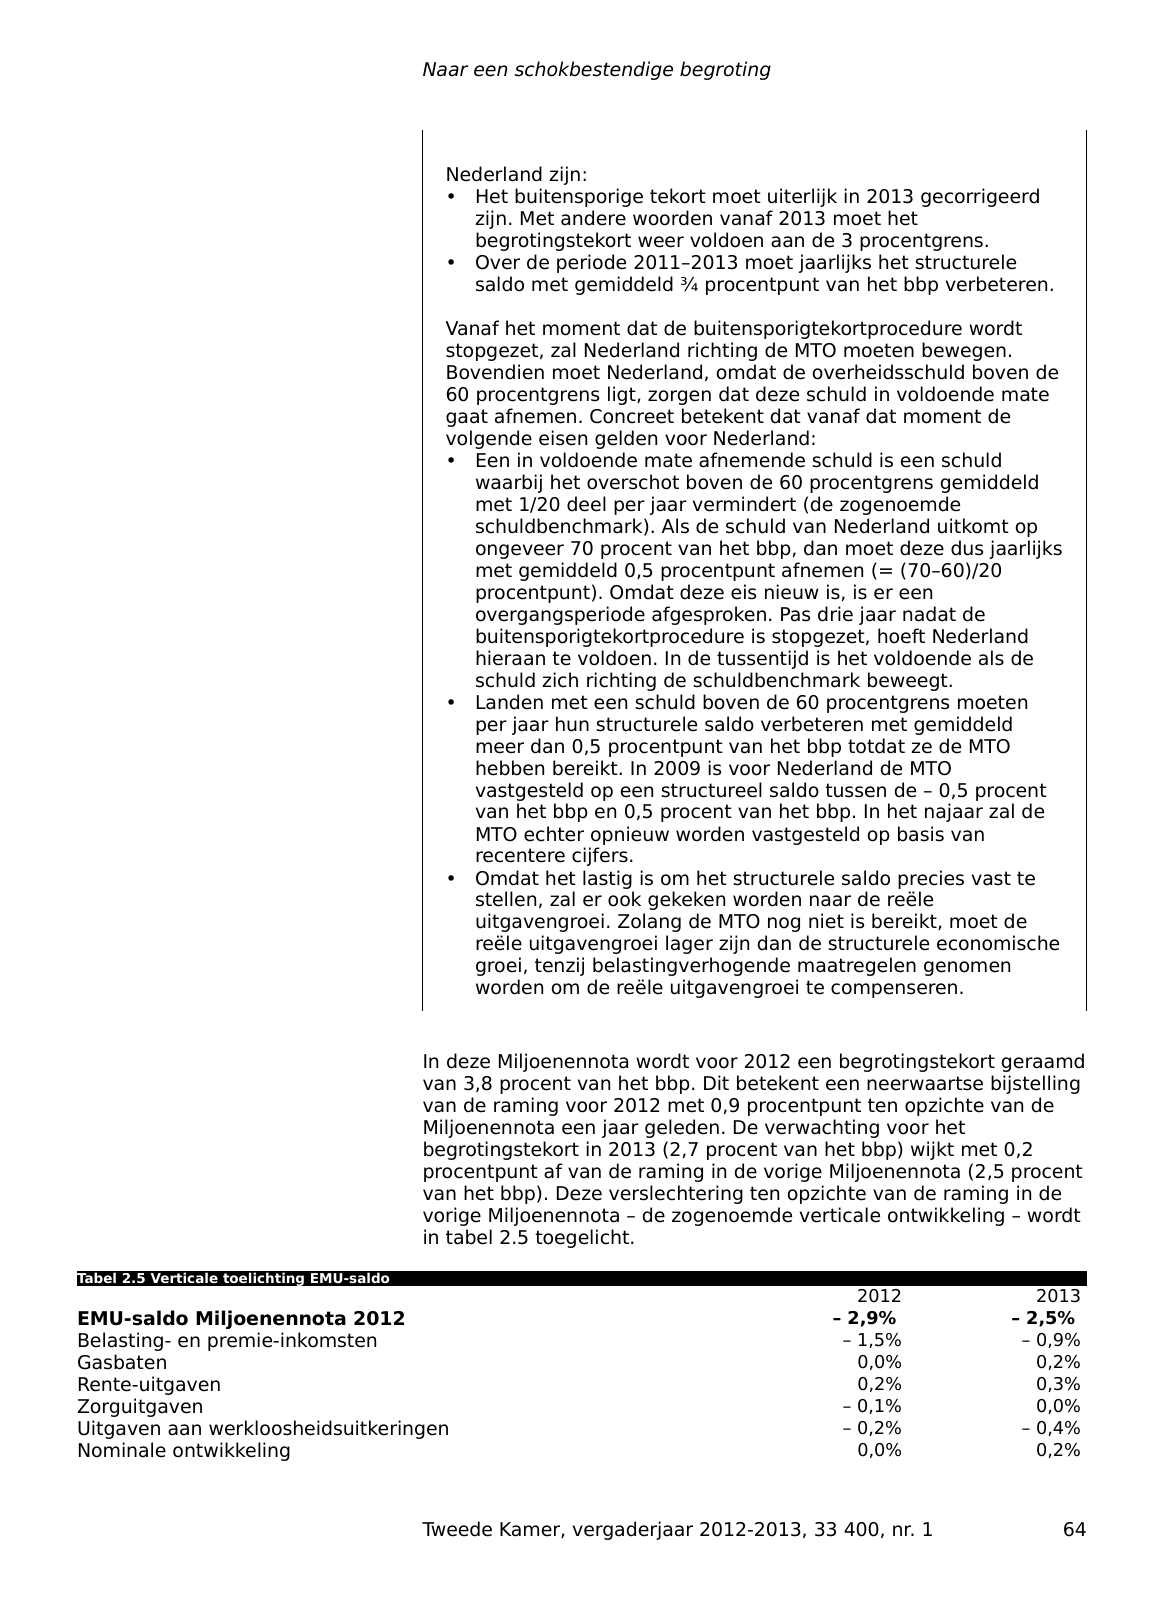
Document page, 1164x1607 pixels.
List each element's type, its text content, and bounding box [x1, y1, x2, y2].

table_cell Belasting- en premie-inkomsten [77, 1330, 729, 1352]
table_cell 0,2% [908, 1352, 1087, 1374]
table_cell – 0,4% [908, 1418, 1087, 1440]
table_header Tabel 2.5 Verticale toelichting EMU-saldo [77, 1271, 1087, 1286]
table_cell 0,0% [729, 1440, 908, 1462]
table_cell – 0,1% [729, 1396, 908, 1418]
table_cell – 1,5% [729, 1330, 908, 1352]
table_cell [77, 1286, 729, 1308]
table_header Nederland zijn: • Het buitensporige tekort moet uiterlijk in 2013 gecorrigeerd zijn. Met andere woorden vanaf 2013 moet het begrotingstekort weer voldoen aan de 3 procentgrens. • Over de periode 2011–2013 moet jaarlijks het structurele saldo met gemiddeld ¾ procentpunt van het bbp verbeteren. Vanaf het moment dat de buitensporigtekortprocedure wordt stopgezet, zal Nederland richting de MTO moeten bewegen. Bovendien moet Nederland, omdat de overheidsschuld boven de 60 procentgrens ligt, zorgen dat deze schuld in voldoende mate gaat afnemen. Concreet betekent dat vanaf dat moment de volgende eisen gelden voor Nederland: • Een in voldoende mate afnemende schuld is een schuld waarbij het overschot boven de 60 procentgrens gemiddeld met 1/20 deel per jaar vermindert (de zogenoemde schuldbenchmark). Als de schuld van Nederland uitkomt op ongeveer 70 procent van het bbp, dan moet deze dus jaarlijks met gemiddeld 0,5 procentpunt afnemen (= (70–60)/20 procentpunt). Omdat deze eis nieuw is, is er een overgangsperiode afgesproken. Pas drie jaar nadat de buitensporigtekortprocedure is stopgezet, hoeft Nederland hieraan te voldoen. In de tussentijd is het voldoende als de schuld zich richting de schuldbenchmark beweegt. • Landen met een schuld boven de 60 procentgrens moeten per jaar hun structurele saldo verbeteren met gemiddeld meer dan 0,5 procentpunt van het bbp totdat ze de MTO hebben bereikt. In 2009 is voor Nederland de MTO vastgesteld op een structureel saldo tussen de – 0,5 procent van het bbp en 0,5 procent van het bbp. In het najaar zal de MTO echter opnieuw worden vastgesteld op basis van recentere cijfers. • Omdat het lastig is om het structurele saldo precies vast te stellen, zal er ook gekeken worden naar de reële uitgavengroei. Zolang de MTO nog niet is bereikt, moet de reële uitgavengroei lager zijn dan de structurele economische groei, tenzij belastingverhogende maatregelen genomen worden om de reële uitgavengroei te compenseren. [423, 130, 1086, 1011]
table_cell – 0,2% [729, 1418, 908, 1440]
table_cell – 0,9% [908, 1330, 1087, 1352]
table_cell Rente-uitgaven [77, 1374, 729, 1396]
table_cell 0,2% [908, 1440, 1087, 1462]
table_cell – 2,9% [729, 1308, 908, 1330]
table_cell Gasbaten [77, 1352, 729, 1374]
table_cell 2012 [729, 1286, 908, 1308]
table_cell Nominale ontwikkeling [77, 1440, 729, 1462]
table_cell Uitgaven aan werkloosheidsuitkeringen [77, 1418, 729, 1440]
table_cell 0,0% [729, 1352, 908, 1374]
table_cell 0,0% [908, 1396, 1087, 1418]
table_cell Zorguitgaven [77, 1396, 729, 1418]
table_cell 0,2% [729, 1374, 908, 1396]
table_cell 2013 [908, 1286, 1087, 1308]
text In deze Miljoenennota wordt voor 2012 een begrotingstekort geraamd van 3,8 procent van het bbp. Dit betekent een neerwaartse bijstelling van de raming voor 2012 met 0,9 procentpunt ten opzichte van de Miljoenennota een jaar geleden. De verwachting voor het begrotingstekort in 2013 (2,7 procent van het bbp) wijkt met 0,2 procentpunt af van de raming in de vorige Miljoenennota (2,5 procent van het bbp). Deze verslechtering ten opzichte van de raming in de vorige Miljoenennota – de zogenoemde verticale ontwikkeling – wordt in tabel 2.5 toegelicht. [422, 1051, 1087, 1249]
table_cell 0,3% [908, 1374, 1087, 1396]
table_cell EMU-saldo Miljoenennota 2012 [77, 1308, 729, 1330]
table_cell – 2,5% [908, 1308, 1087, 1330]
